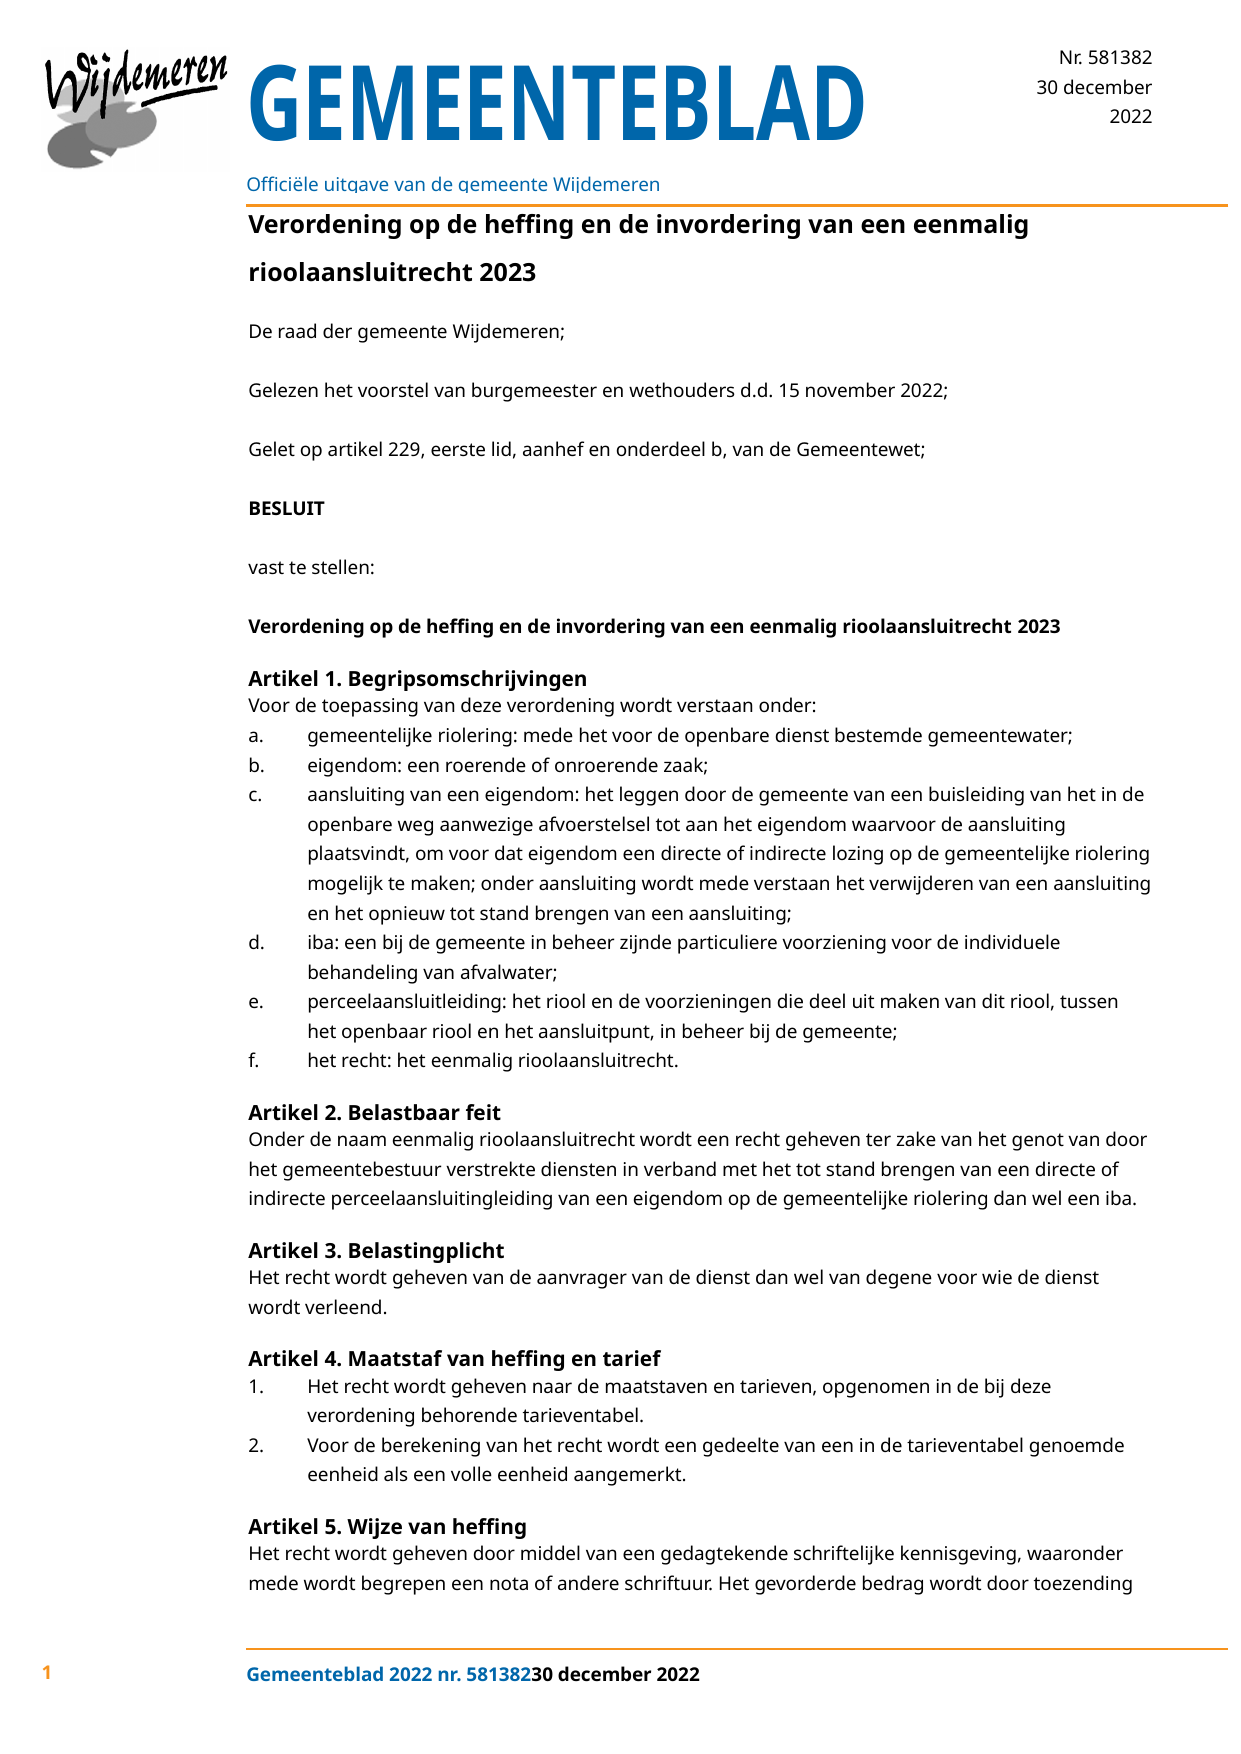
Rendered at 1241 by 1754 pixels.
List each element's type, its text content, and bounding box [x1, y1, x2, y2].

list Het recht wordt geheven naar de maatstaven en tarieven, opgenomen in de bij deze verordening behorende tarieventabel. [248, 1373, 1152, 1428]
list aansluiting van een eigendom: het leggen door de gemeente van een buisleiding van het in de openbare weg aanwezige afvoerstelsel tot aan het eigendom waarvoor de aansluiting plaatsvindt, om voor dat eigendom een directe of indirecte lozing op de gemeentelijke riolering mogelijk te maken; onder aansluiting wordt mede verstaan het verwijderen van een aansluiting en het opnieuw tot stand brengen van een aansluiting; [248, 781, 1152, 925]
list Voor de berekening van het recht wordt een gedeelte van een in de tarieventabel genoemde eenheid als een volle eenheid aangemerkt. [248, 1432, 1152, 1487]
list iba: een bij de gemeente in beheer zijnde particuliere voorziening voor de individuele behandeling van afvalwater; [248, 929, 1152, 984]
text Artikel 5. Wijze van heffing [248, 1512, 1152, 1541]
text Verordening op de heffing en de invordering van een eenmalig rioolaansluitrecht 2023 [248, 614, 1152, 639]
text Voor de toepassing van deze verordening wordt verstaan onder: [248, 693, 1152, 718]
list het recht: het eenmalig rioolaansluitrecht. [248, 1048, 1152, 1073]
text De raad der gemeente Wijdemeren; [248, 318, 1152, 344]
list gemeentelijke riolering: mede het voor de openbare dienst bestemde gemeentewater; [248, 722, 1152, 748]
text Het recht wordt geheven van de aanvrager van de dienst dan wel van degene voor wie de dienst wordt verleend. [248, 1264, 1152, 1320]
text Het recht wordt geheven door middel van een gedagtekende schriftelijke kennisgeving, waaronder mede wordt begrepen een nota of andere schriftuur. Het gevorderde bedrag wordt door toezending [248, 1541, 1152, 1596]
text Gelezen het voorstel van burgemeester en wethouders d.d. 15 november 2022; [248, 377, 1152, 403]
picture [41, 47, 231, 172]
list eigendom: een roerende of onroerende zaak; [248, 752, 1152, 777]
text Artikel 3. Belastingplicht [248, 1236, 1152, 1264]
text Artikel 4. Maatstaf van heffing en tarief [248, 1344, 1152, 1373]
text Onder de naam eenmalig rioolaansluitrecht wordt een recht geheven ter zake van het genot van door het gemeentebestuur verstrekte diensten in verband met het tot stand brengen van een directe of indirecte perceelaansluitingleiding van een eigendom op de gemeentelijke riolering dan wel een iba. [248, 1126, 1152, 1211]
text Artikel 2. Belastbaar feit [248, 1098, 1152, 1126]
text vast te stellen: [248, 554, 1152, 580]
list perceelaansluitleiding: het riool en de voorzieningen die deel uit maken van dit riool, tussen het openbaar riool en het aansluitpunt, in beheer bij de gemeente; [248, 988, 1152, 1044]
text Gelet op artikel 229, eerste lid, aanhef en onderdeel b, van de Gemeentewet; [248, 436, 1152, 462]
text Artikel 1. Begripsomschrijvingen [248, 664, 1152, 693]
text BESLUIT [248, 495, 1152, 521]
text Verordening op de heffing en de invordering van een eenmalig rioolaansluitrecht 2023 [248, 207, 1152, 288]
